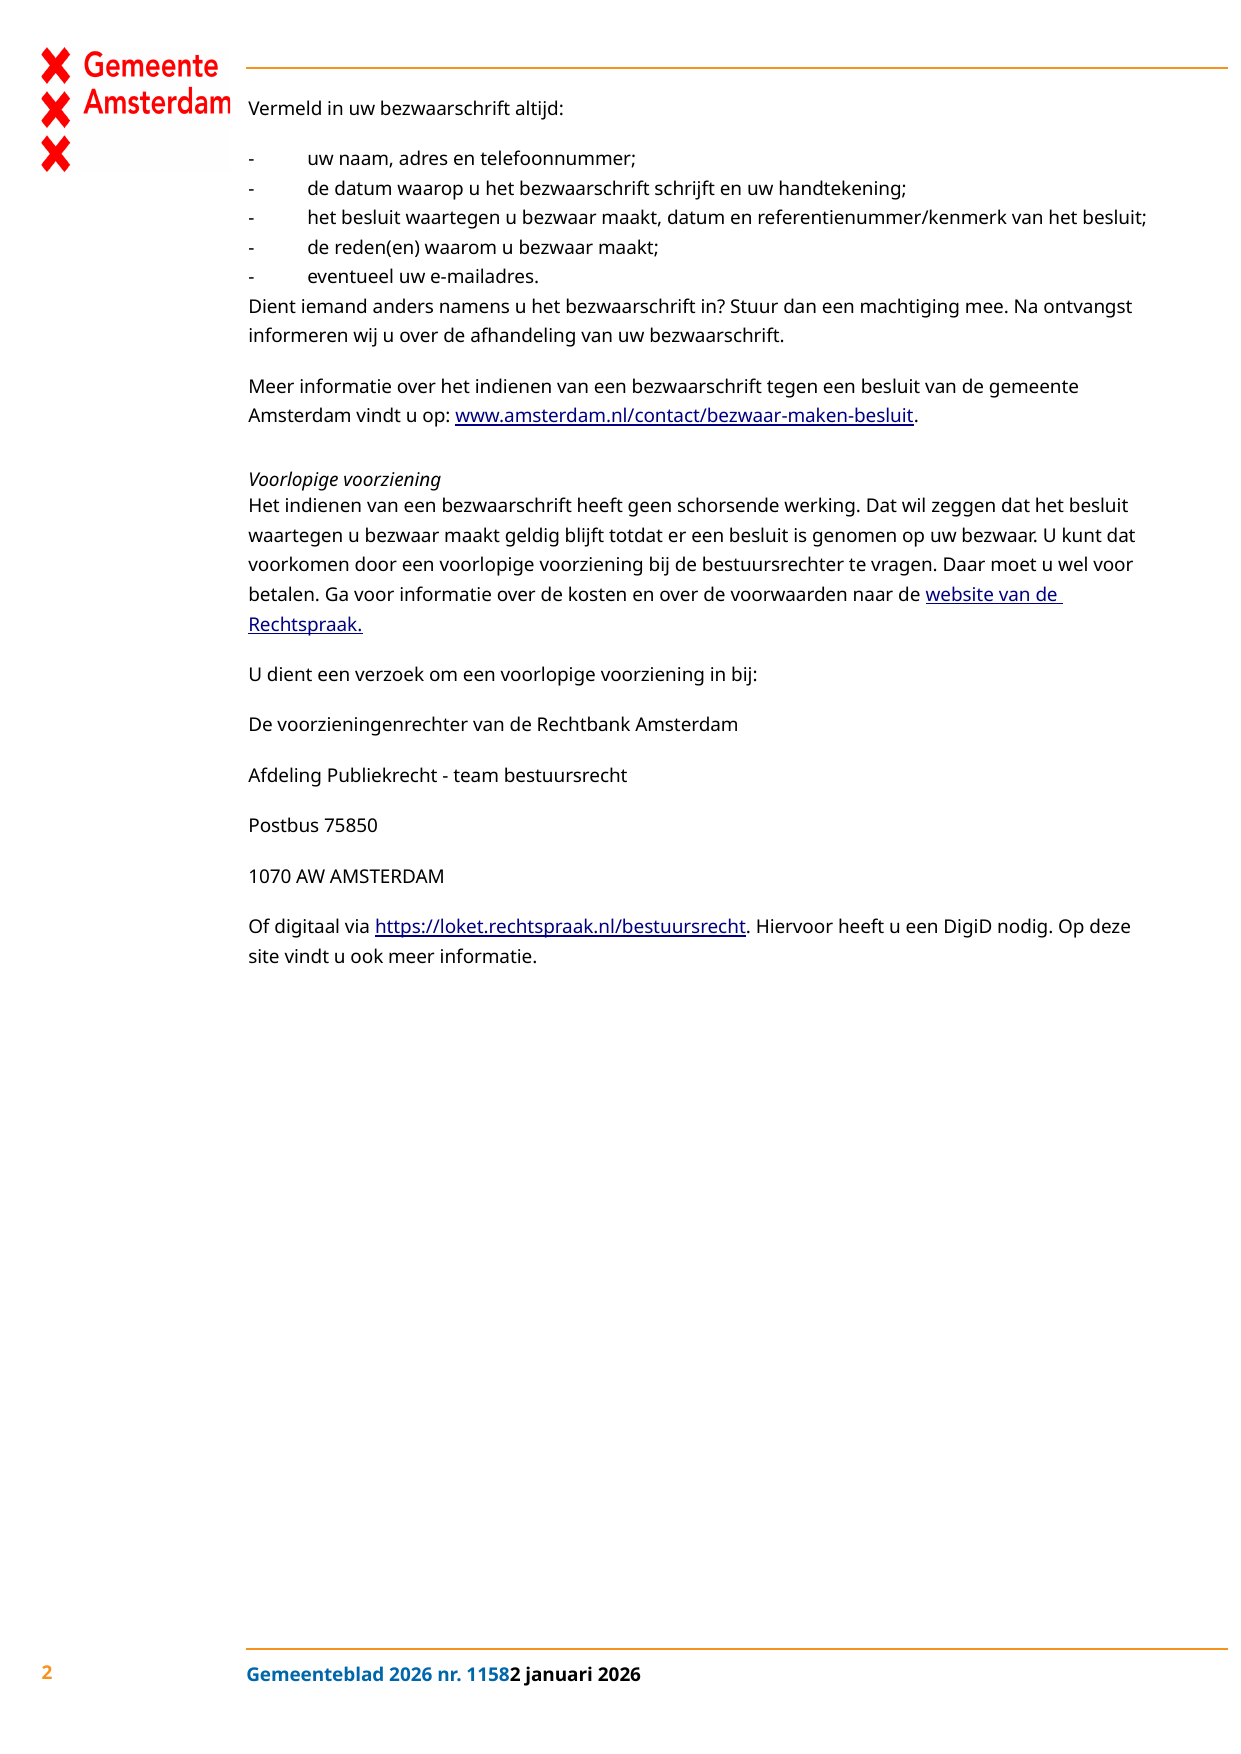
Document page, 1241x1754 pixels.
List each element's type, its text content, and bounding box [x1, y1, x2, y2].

text Postbus 75850 [248, 812, 1152, 838]
text Het indienen van een bezwaarschrift heeft geen schorsende werking. Dat wil zeggen dat het besluit waartegen u bezwaar maakt geldig blijft totdat er een besluit is genomen op uw bezwaar. U kunt dat voorkomen door een voorlopige voorziening bij de bestuursrechter te vragen. Daar moet u wel voor betalen. Ga voor informatie over de kosten en over de voorwaarden naar de website van de Rechtspraak. [248, 492, 1152, 636]
list het besluit waartegen u bezwaar maakt, datum en referentienummer/kenmerk van het besluit; [248, 204, 1152, 230]
text Dient iemand anders namens u het bezwaarschrift in? Stuur dan een machtiging mee. Na ontvangst informeren wij u over de afhandeling van uw bezwaarschrift. [248, 293, 1152, 348]
text U dient een verzoek om een voorlopige voorziening in bij: [248, 661, 1152, 687]
list eventueel uw e-mailadres. [248, 263, 1152, 289]
text Of digitaal via https://loket.rechtspraak.nl/bestuursrecht. Hiervoor heeft u een DigiD nodig. Op deze site vindt u ook meer informatie. [248, 913, 1152, 968]
text Meer informatie over het indienen van een bezwaarschrift tegen een besluit van de gemeente Amsterdam vindt u op: www.amsterdam.nl/contact/bezwaar-maken-besluit. [248, 373, 1152, 428]
picture [41, 47, 231, 172]
text De voorzieningenrechter van de Rechtbank Amsterdam [248, 712, 1152, 737]
text Voorlopige voorziening [248, 467, 1152, 492]
list de datum waarop u het bezwaarschrift schrijft en uw handtekening; [248, 175, 1152, 201]
list uw naam, adres en telefoonnummer; [248, 145, 1152, 171]
text 1070 AW AMSTERDAM [248, 863, 1152, 888]
list de reden(en) waarom u bezwaar maakt; [248, 234, 1152, 260]
text Vermeld in uw bezwaarschrift altijd: [248, 95, 1152, 121]
text Afdeling Publiekrecht - team bestuursrecht [248, 762, 1152, 788]
